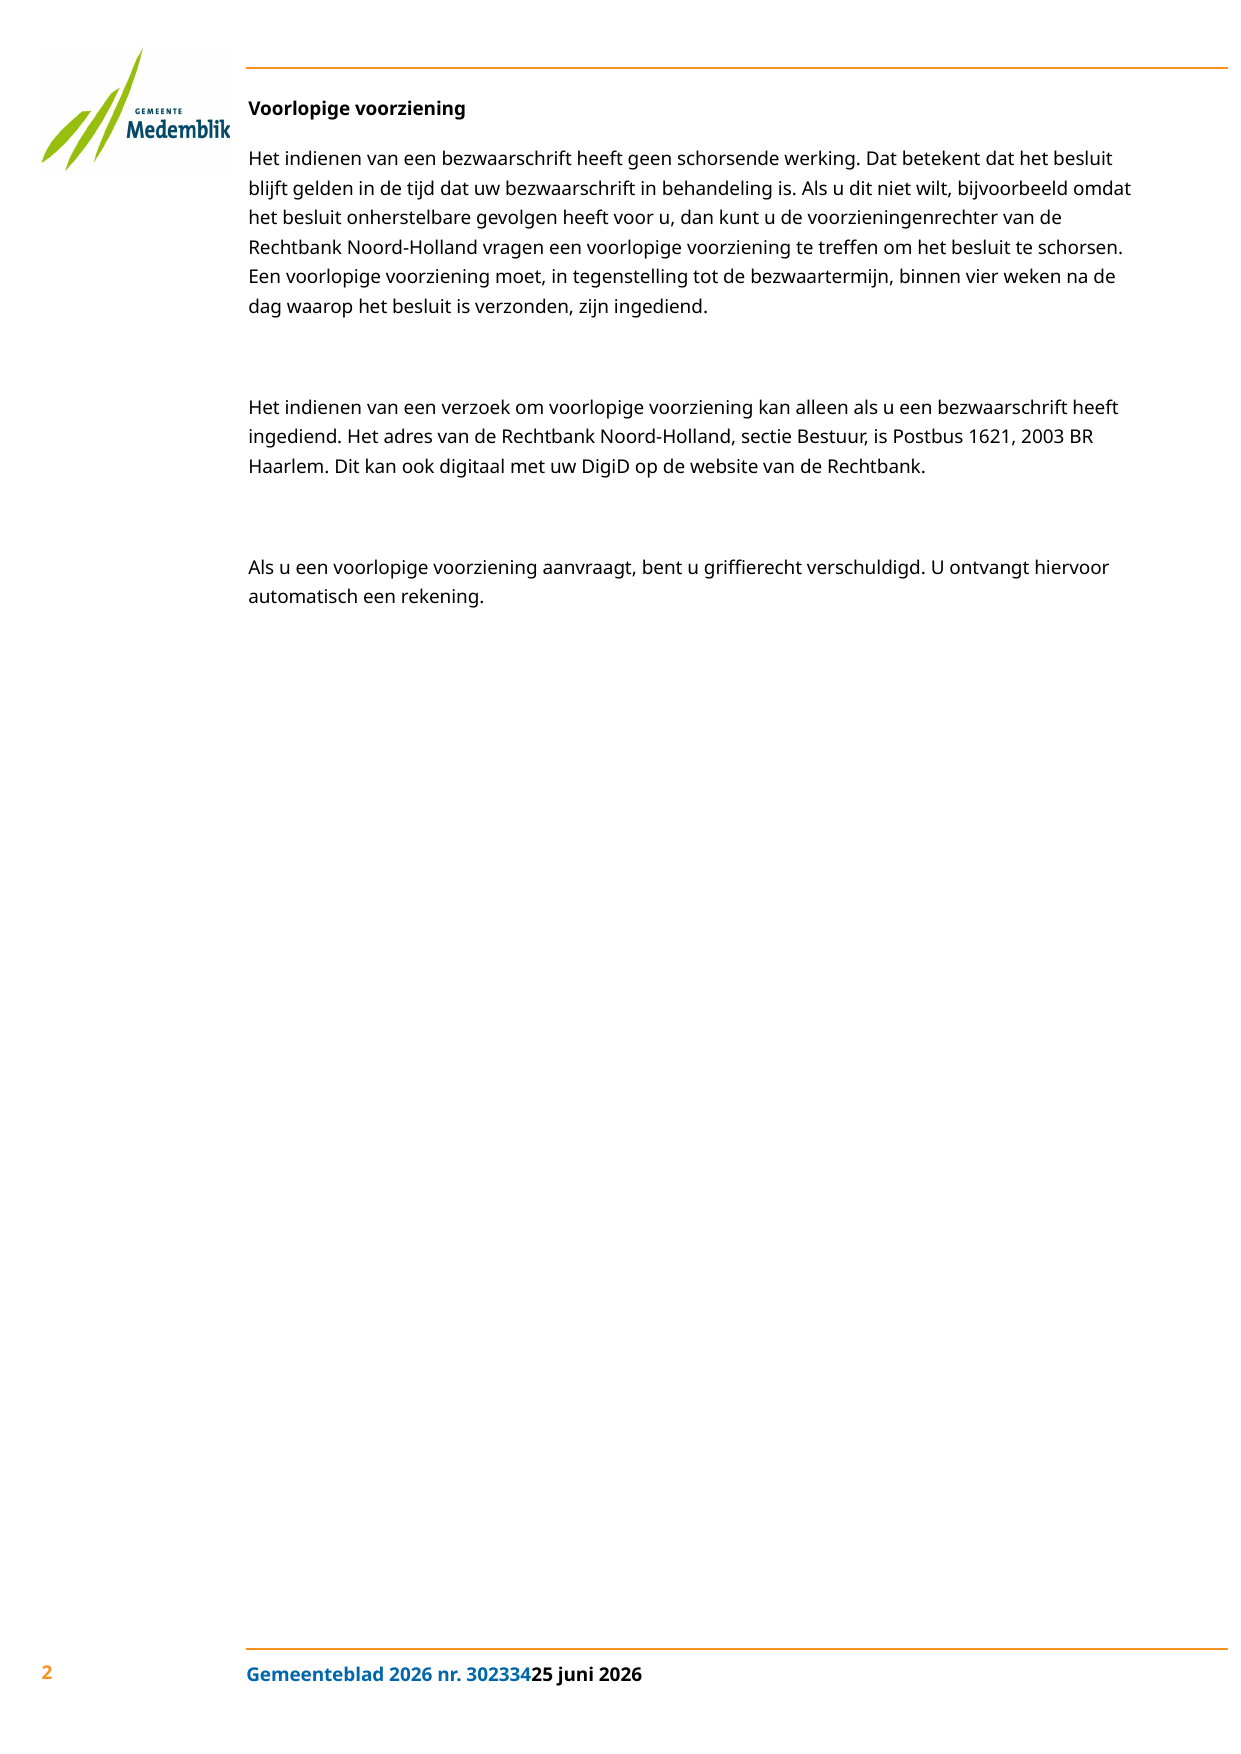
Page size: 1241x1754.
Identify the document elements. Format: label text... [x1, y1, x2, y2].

text Het indienen van een bezwaarschrift heeft geen schorsende werking. Dat betekent dat het besluit blijft gelden in de tijd dat uw bezwaarschrift in behandeling is. Als u dit niet wilt, bijvoorbeeld omdat het besluit onherstelbare gevolgen heeft voor u, dan kunt u de voorzieningenrechter van de Rechtbank Noord-Holland vragen een voorlopige voorziening te treffen om het besluit te schorsen. Een voorlopige voorziening moet, in tegenstelling tot de bezwaartermijn, binnen vier weken na de dag waarop het besluit is verzonden, zijn ingediend. [248, 145, 1152, 319]
text Het indienen van een verzoek om voorlopige voorziening kan alleen als u een bezwaarschrift heeft ingediend. Het adres van de Rechtbank Noord-Holland, sectie Bestuur, is Postbus 1621, 2003 BR Haarlem. Dit kan ook digitaal met uw DigiD op de website van de Rechtbank. [248, 394, 1152, 479]
picture [41, 47, 231, 172]
text Als u een voorlopige voorziening aanvraagt, bent u griffierecht verschuldigd. U ontvangt hiervoor automatisch een rekening. [248, 554, 1152, 609]
text Voorlopige voorziening [248, 95, 1152, 121]
